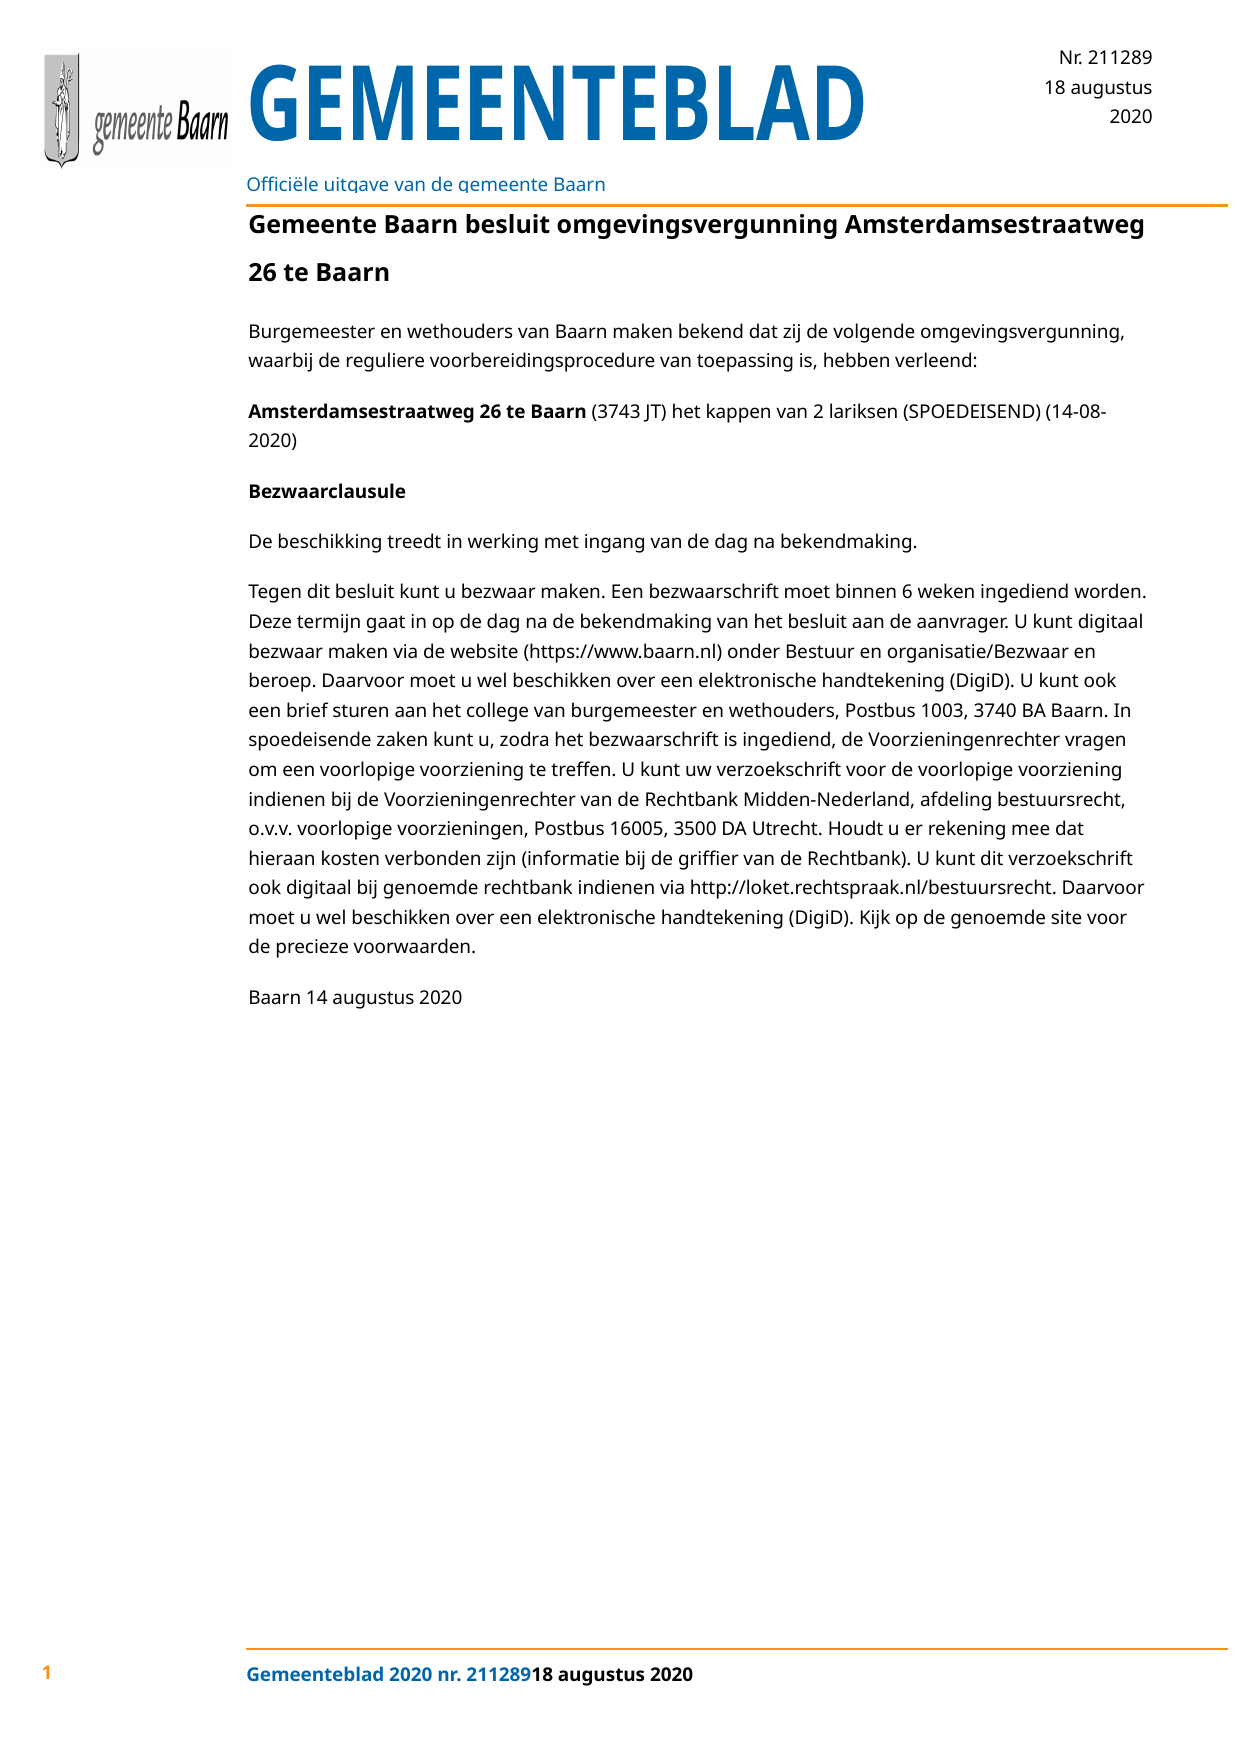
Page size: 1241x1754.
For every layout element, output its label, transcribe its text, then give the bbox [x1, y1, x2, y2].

text Amsterdamsestraatweg 26 te Baarn (3743 JT) het kappen van 2 lariksen (SPOEDEISEND) (14-08-2020) [248, 398, 1152, 453]
text Baarn 14 augustus 2020 [248, 984, 1152, 1010]
text Gemeente Baarn besluit omgevingsvergunning Amsterdamsestraatweg 26 te Baarn [248, 207, 1152, 288]
text Tegen dit besluit kunt u bezwaar maken. Een bezwaarschrift moet binnen 6 weken ingediend worden. Deze termijn gaat in op de dag na de bekendmaking van het besluit aan de aanvrager. U kunt digitaal bezwaar maken via de website (https://www.baarn.nl) onder Bestuur en organisatie/Bezwaar en beroep. Daarvoor moet u wel beschikken over een elektronische handtekening (DigiD). U kunt ook een brief sturen aan het college van burgemeester en wethouders, Postbus 1003, 3740 BA Baarn. In spoedeisende zaken kunt u, zodra het bezwaarschrift is ingediend, de Voorzieningenrechter vragen om een voorlopige voorziening te treffen. U kunt uw verzoekschrift voor de voorlopige voorziening indienen bij de Voorzieningenrechter van de Rechtbank Midden-Nederland, afdeling bestuursrecht, o.v.v. voorlopige voorzieningen, Postbus 16005, 3500 DA Utrecht. Houdt u er rekening mee dat hieraan kosten verbonden zijn (informatie bij de griffier van de Rechtbank). U kunt dit verzoekschrift ook digitaal bij genoemde rechtbank indienen via http://loket.rechtspraak.nl/bestuursrecht. Daarvoor moet u wel beschikken over een elektronische handtekening (DigiD). Kijk op de genoemde site voor de precieze voorwaarden. [248, 579, 1152, 959]
picture [41, 47, 231, 172]
text Bezwaarclausule [248, 478, 1152, 504]
text Burgemeester en wethouders van Baarn maken bekend dat zij de volgende omgevingsvergunning, waarbij de reguliere voorbereidingsprocedure van toepassing is, hebben verleend: [248, 318, 1152, 373]
text De beschikking treedt in werking met ingang van de dag na bekendmaking. [248, 528, 1152, 554]
